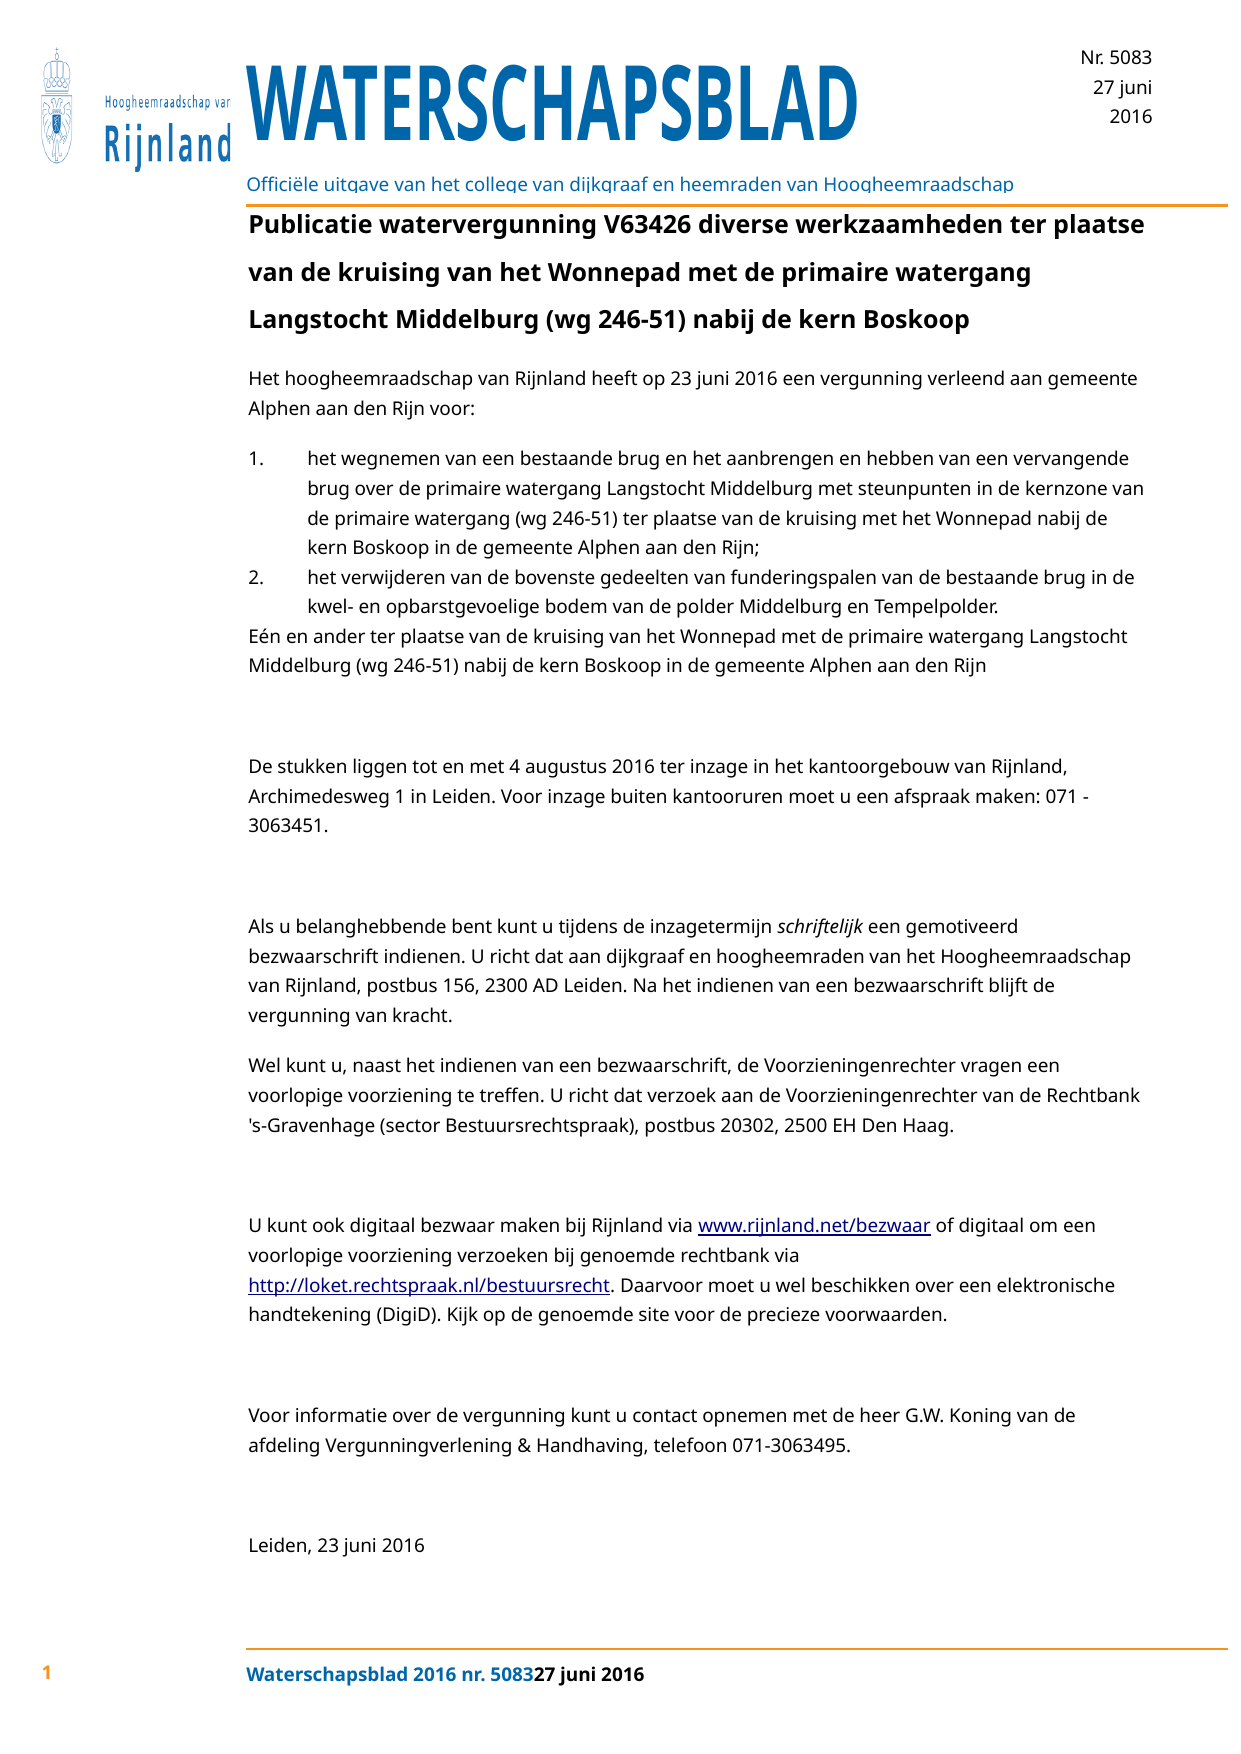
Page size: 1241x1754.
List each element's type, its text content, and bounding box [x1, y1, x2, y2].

text Het hoogheemraadschap van Rijnland heeft op 23 juni 2016 een vergunning verleend aan gemeente Alphen aan den Rijn voor: [248, 366, 1152, 421]
text Voor informatie over de vergunning kunt u contact opnemen met de heer G.W. Koning van de afdeling Vergunningverlening & Handhaving, telefoon 071-3063495. [248, 1402, 1152, 1457]
list het wegnemen van een bestaande brug en het aanbrengen en hebben van een vervangende brug over de primaire watergang Langstocht Middelburg met steunpunten in de kernzone van de primaire watergang (wg 246-51) ter plaatse van de kruising met het Wonnepad nabij de kern Boskoop in de gemeente Alphen aan den Rijn; [248, 446, 1152, 560]
text Publicatie watervergunning V63426 diverse werkzaamheden ter plaatse van de kruising van het Wonnepad met de primaire watergang Langstocht Middelburg (wg 246-51) nabij de kern Boskoop [248, 207, 1152, 336]
text Als u belanghebbende bent kunt u tijdens de inzagetermijn schriftelijk een gemotiveerd bezwaarschrift indienen. U richt dat aan dijkgraaf en hoogheemraden van het Hoogheemraadschap van Rijnland, postbus 156, 2300 AD Leiden. Na het indienen van een bezwaarschrift blijft de vergunning van kracht. [248, 913, 1152, 1028]
text De stukken liggen tot en met 4 augustus 2016 ter inzage in het kantoorgebouw van Rijnland, Archimedesweg 1 in Leiden. Voor inzage buiten kantooruren moet u een afspraak maken: 071 - 3063451. [248, 753, 1152, 838]
text Wel kunt u, naast het indienen van een bezwaarschrift, de Voorzieningenrechter vragen een voorlopige voorziening te treffen. U richt dat verzoek aan de Voorzieningenrechter van de Rechtbank 's-Gravenhage (sector Bestuursrechtspraak), postbus 20302, 2500 EH Den Haag. [248, 1053, 1152, 1137]
picture [41, 47, 231, 172]
list het verwijderen van de bovenste gedeelten van funderingspalen van de bestaande brug in de kwel- en opbarstgevoelige bodem van de polder Middelburg en Tempelpolder. [248, 564, 1152, 619]
text U kunt ook digitaal bezwaar maken bij Rijnland via www.rijnland.net/bezwaar of digitaal om een voorlopige voorziening verzoeken bij genoemde rechtbank via http://loket.rechtspraak.nl/bestuursrecht. Daarvoor moet u wel beschikken over een elektronische handtekening (DigiD). Kijk op de genoemde site voor de precieze voorwaarden. [248, 1213, 1152, 1327]
text Eén en ander ter plaatse van de kruising van het Wonnepad met de primaire watergang Langstocht Middelburg (wg 246-51) nabij de kern Boskoop in de gemeente Alphen aan den Rijn [248, 623, 1152, 678]
text Leiden, 23 juni 2016 [248, 1533, 1152, 1558]
